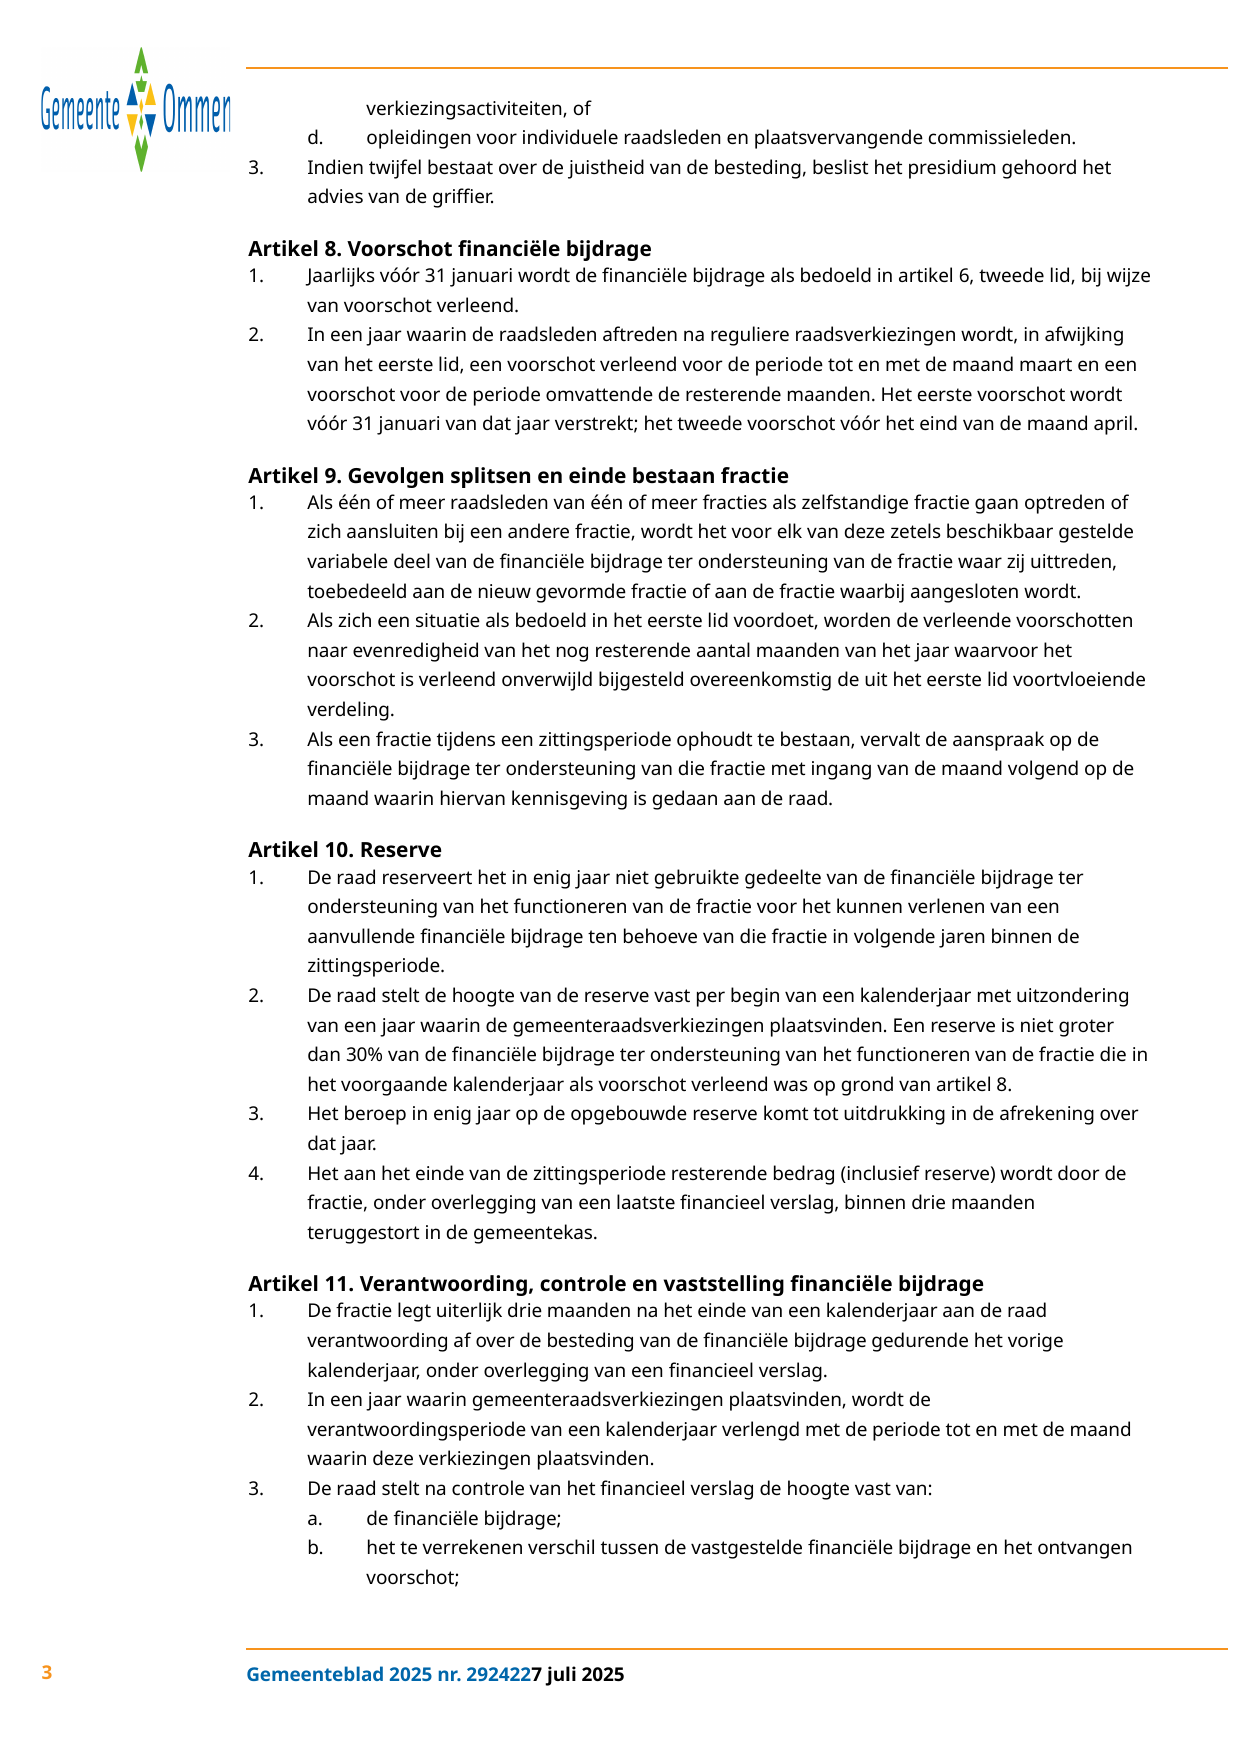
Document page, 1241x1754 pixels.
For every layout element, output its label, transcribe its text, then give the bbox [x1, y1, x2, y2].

list De raad reserveert het in enig jaar niet gebruikte gedeelte van de financiële bijdrage ter ondersteuning van het functioneren van de fractie voor het kunnen verlenen van een aanvullende financiële bijdrage ten behoeve van die fractie in volgende jaren binnen de zittingsperiode. [248, 864, 1152, 978]
list De fractie legt uiterlijk drie maanden na het einde van een kalenderjaar aan de raad verantwoording af over de besteding van de financiële bijdrage gedurende het vorige kalenderjaar, onder overlegging van een financieel verslag. [248, 1298, 1152, 1383]
list Indien twijfel bestaat over de juistheid van de besteding, beslist het presidium gehoord het advies van de griffier. [248, 154, 1152, 209]
list In een jaar waarin de raadsleden aftreden na reguliere raadsverkiezingen wordt, in afwijking van het eerste lid, een voorschot verleend voor de periode tot en met de maand maart en een voorschot voor de periode omvattende de resterende maanden. Het eerste voorschot wordt vóór 31 januari van dat jaar verstrekt; het tweede voorschot vóór het eind van de maand april. [248, 322, 1152, 436]
list Als één of meer raadsleden van één of meer fracties als zelfstandige fractie gaan optreden of zich aansluiten bij een andere fractie, wordt het voor elk van deze zetels beschikbaar gestelde variabele deel van de financiële bijdrage ter ondersteuning van de fractie waar zij uittreden, toebedeeld aan de nieuw gevormde fractie of aan de fractie waarbij aangesloten wordt. [248, 489, 1152, 604]
list de financiële bijdrage; [307, 1505, 1152, 1531]
list Het aan het einde van de zittingsperiode resterende bedrag (inclusief reserve) wordt door de fractie, onder overlegging van een laatste financieel verslag, binnen drie maanden teruggestort in de gemeentekas. [248, 1160, 1152, 1244]
list Het beroep in enig jaar op de opgebouwde reserve komt tot uitdrukking in de afrekening over dat jaar. [248, 1101, 1152, 1156]
text Artikel 10. Reserve [248, 835, 1152, 864]
list het te verrekenen verschil tussen de vastgestelde financiële bijdrage en het ontvangen voorschot; [307, 1534, 1152, 1590]
list Als zich een situatie als bedoeld in het eerste lid voordoet, worden de verleende voorschotten naar evenredigheid van het nog resterende aantal maanden van het jaar waarvoor het voorschot is verleend onverwijld bijgesteld overeenkomstig de uit het eerste lid voortvloeiende verdeling. [248, 607, 1152, 722]
list In een jaar waarin gemeenteraadsverkiezingen plaatsvinden, wordt de verantwoordingsperiode van een kalenderjaar verlengd met de periode tot en met de maand waarin deze verkiezingen plaatsvinden. [248, 1386, 1152, 1471]
text Artikel 11. Verantwoording, controle en vaststelling financiële bijdrage [248, 1269, 1152, 1298]
text Artikel 9. Gevolgen splitsen en einde bestaan fractie [248, 461, 1152, 489]
text Artikel 8. Voorschot financiële bijdrage [248, 234, 1152, 262]
list De raad stelt de hoogte van de reserve vast per begin van een kalenderjaar met uitzondering van een jaar waarin de gemeenteraadsverkiezingen plaatsvinden. Een reserve is niet groter dan 30% van de financiële bijdrage ter ondersteuning van het functioneren van de fractie die in het voorgaande kalenderjaar als voorschot verleend was op grond van artikel 8. [248, 982, 1152, 1097]
list opleidingen voor individuele raadsleden en plaatsvervangende commissieleden. [307, 124, 1152, 150]
list Jaarlijks vóór 31 januari wordt de financiële bijdrage als bedoeld in artikel 6, tweede lid, bij wijze van voorschot verleend. [248, 262, 1152, 318]
picture [41, 47, 231, 172]
list De raad stelt na controle van het financieel verslag de hoogte vast van: [248, 1475, 1152, 1501]
list Als een fractie tijdens een zittingsperiode ophoudt te bestaan, vervalt de aanspraak op de financiële bijdrage ter ondersteuning van die fractie met ingang van de maand volgend op de maand waarin hiervan kennisgeving is gedaan aan de raad. [248, 726, 1152, 811]
list verkiezingsactiviteiten, of [307, 95, 1152, 121]
